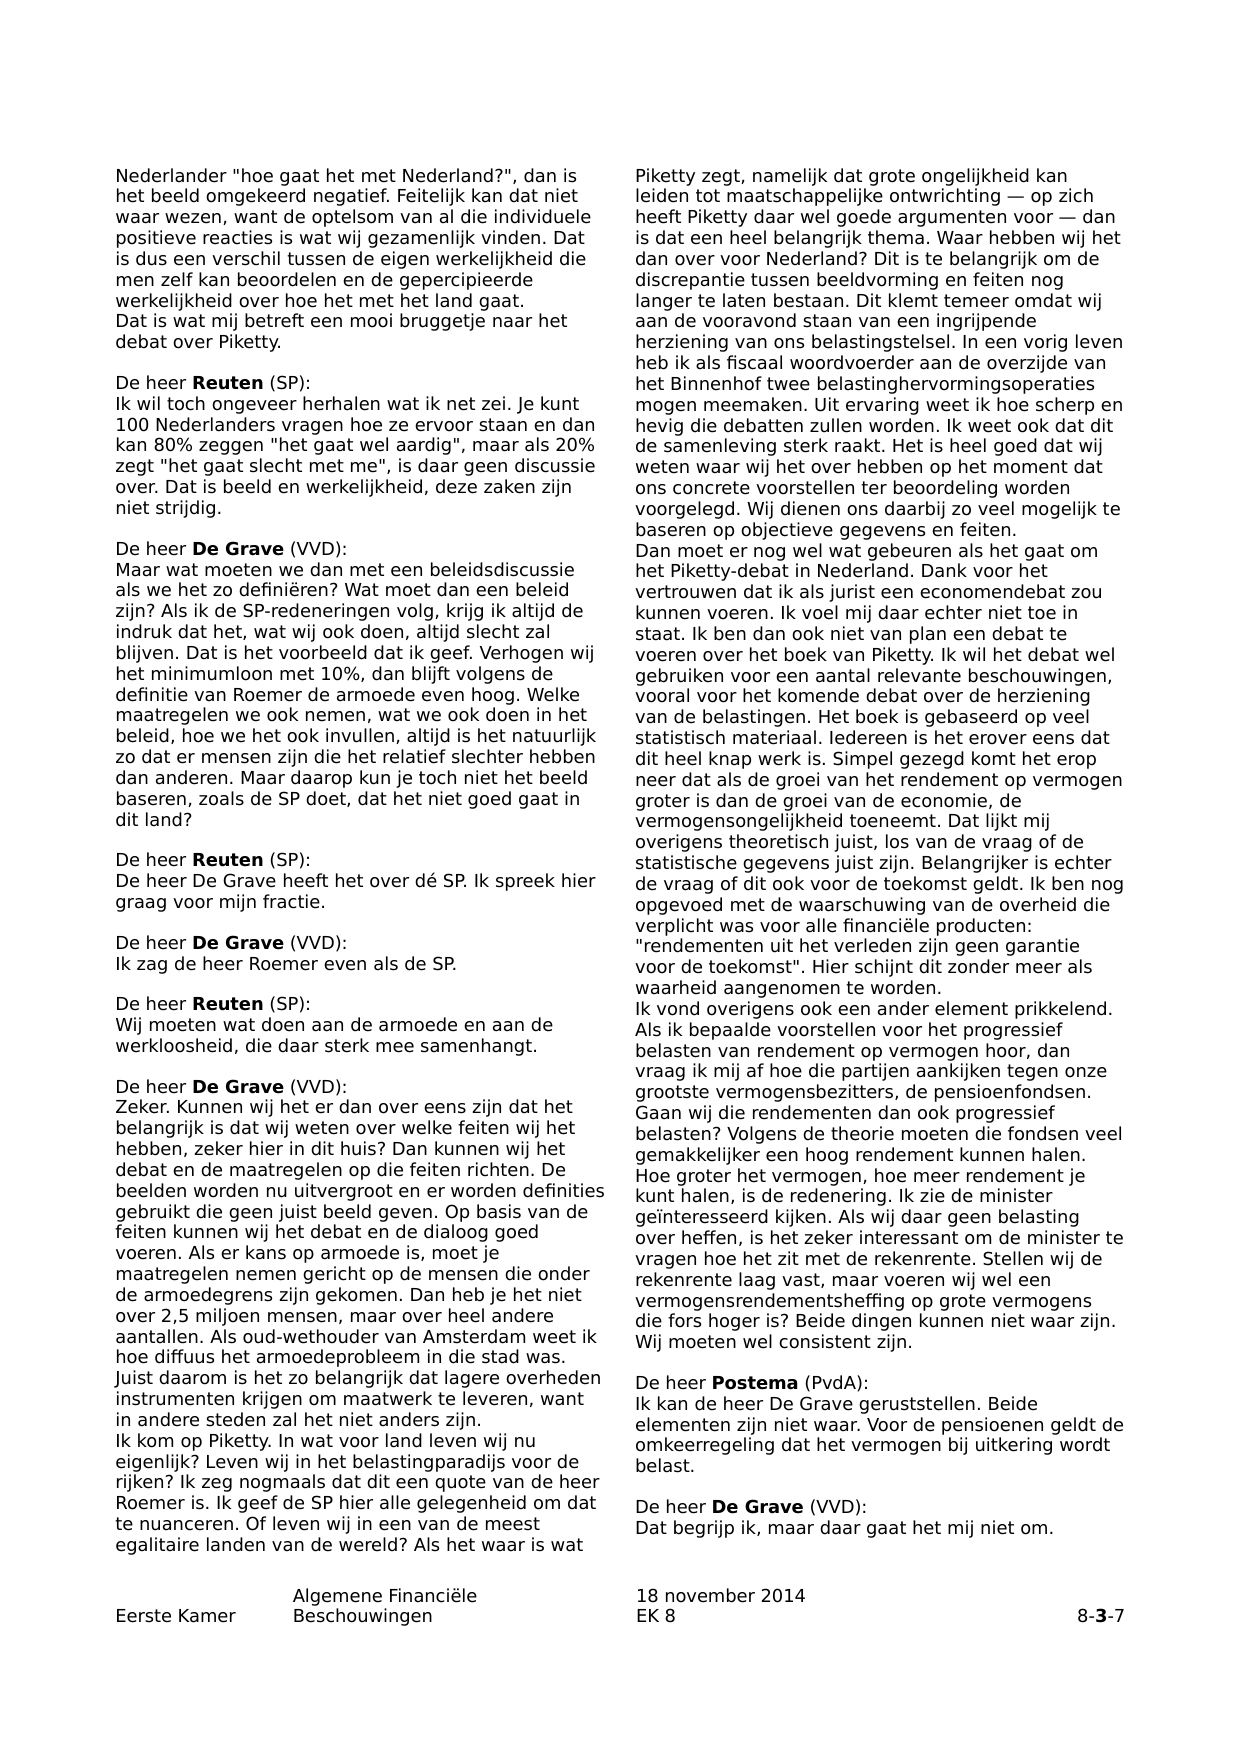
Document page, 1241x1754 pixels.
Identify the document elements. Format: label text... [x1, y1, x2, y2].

text De heer Reuten (SP): [115, 373, 605, 393]
text De heer De Grave heeft het over dé SP. Ik spreek hier graag voor mijn fractie. [115, 871, 605, 912]
text De heer De Grave (VVD): [115, 538, 605, 559]
text De heer Postema (PvdA): [635, 1373, 1125, 1393]
text Ik wil toch ongeveer herhalen wat ik net zei. Je kunt 100 Nederlanders vragen hoe ze ervoor staan en dan kan 80% zeggen "het gaat wel aardig", maar als 20% zegt "het gaat slecht met me", is daar geen discussie over. Dat is beeld en werkelijkheid, deze zaken zijn niet strijdig. [115, 393, 605, 518]
text Nederlander "hoe gaat het met Nederland?", dan is het beeld omgekeerd negatief. Feitelijk kan dat niet waar wezen, want de optelsom van al die individuele positieve reacties is wat wij gezamenlijk vinden. Dat is dus een verschil tussen de eigen werkelijkheid die men zelf kan beoordelen en de gepercipieerde werkelijkheid over hoe het met het land gaat. [115, 165, 605, 311]
text De heer De Grave (VVD): [115, 1076, 605, 1097]
text De heer De Grave (VVD): [635, 1497, 1125, 1518]
text Dan moet er nog wel wat gebeuren als het gaat om het Piketty-debat in Nederland. Dank voor het vertrouwen dat ik als jurist een economendebat zou kunnen voeren. Ik voel mij daar echter niet toe in staat. Ik ben dan ook niet van plan een debat te voeren over het boek van Piketty. Ik wil het debat wel gebruiken voor een aantal relevante beschouwingen, vooral voor het komende debat over de herziening van de belastingen. Het boek is gebaseerd op veel statistisch materiaal. Iedereen is het erover eens dat dit heel knap werk is. Simpel gezegd komt het erop neer dat als de groei van het rendement op vermogen groter is dan de groei van de economie, de vermogensongelijkheid toeneemt. Dat lijkt mij overigens theoretisch juist, los van de vraag of de statistische gegevens juist zijn. Belangrijker is echter de vraag of dit ook voor de toekomst geldt. Ik ben nog opgevoed met de waarschuwing van de overheid die verplicht was voor alle financiële producten: "rendementen uit het verleden zijn geen garantie voor de toekomst". Hier schijnt dit zonder meer als waarheid aangenomen te worden. [635, 540, 1125, 999]
text Ik kan de heer De Grave geruststellen. Beide elementen zijn niet waar. Voor de pensioenen geldt de omkeerregeling dat het vermogen bij uitkering wordt belast. [635, 1393, 1125, 1477]
text Ik kom op Piketty. In wat voor land leven wij nu eigenlijk? Leven wij in het belastingparadijs voor de rijken? Ik zeg nogmaals dat dit een quote van de heer Roemer is. Ik geef de SP hier alle gelegenheid om dat te nuanceren. Of leven wij in een van de meest egalitaire landen van de wereld? Als het waar is wat [115, 1431, 605, 1556]
text De heer De Grave (VVD): [115, 932, 605, 953]
text Zeker. Kunnen wij het er dan over eens zijn dat het belangrijk is dat wij weten over welke feiten wij het hebben, zeker hier in dit huis? Dan kunnen wij het debat en de maatregelen op die feiten richten. De beelden worden nu uitvergroot en er worden definities gebruikt die geen juist beeld geven. Op basis van de feiten kunnen wij het debat en de dialoog goed voeren. Als er kans op armoede is, moet je maatregelen nemen gericht op de mensen die onder de armoedegrens zijn gekomen. Dan heb je het niet over 2,5 miljoen mensen, maar over heel andere aantallen. Als oud-wethouder van Amsterdam weet ik hoe diffuus het armoedeprobleem in die stad was. Juist daarom is het zo belangrijk dat lagere overheden instrumenten krijgen om maatwerk te leveren, want in andere steden zal het niet anders zijn. [115, 1097, 605, 1431]
text Dat is wat mij betreft een mooi bruggetje naar het debat over Piketty. [115, 311, 605, 353]
text Piketty zegt, namelijk dat grote ongelijkheid kan leiden tot maatschappelijke ontwrichting — op zich heeft Piketty daar wel goede argumenten voor — dan is dat een heel belangrijk thema. Waar hebben wij het dan over voor Nederland? Dit is te belangrijk om de discrepantie tussen beeldvorming en feiten nog langer te laten bestaan. Dit klemt temeer omdat wij aan de vooravond staan van een ingrijpende herziening van ons belastingstelsel. In een vorig leven heb ik als fiscaal woordvoerder aan de overzijde van het Binnenhof twee belastinghervormingsoperaties mogen meemaken. Uit ervaring weet ik hoe scherp en hevig die debatten zullen worden. Ik weet ook dat dit de samenleving sterk raakt. Het is heel goed dat wij weten waar wij het over hebben op het moment dat ons concrete voorstellen ter beoordeling worden voorgelegd. Wij dienen ons daarbij zo veel mogelijk te baseren op objectieve gegevens en feiten. [635, 165, 1125, 540]
text De heer Reuten (SP): [115, 994, 605, 1015]
text Wij moeten wat doen aan de armoede en aan de werkloosheid, die daar sterk mee samenhangt. [115, 1015, 605, 1056]
text Ik zag de heer Roemer even als de SP. [115, 953, 605, 974]
text Maar wat moeten we dan met een beleidsdiscussie als we het zo definiëren? Wat moet dan een beleid zijn? Als ik de SP-redeneringen volg, krijg ik altijd de indruk dat het, wat wij ook doen, altijd slecht zal blijven. Dat is het voorbeeld dat ik geef. Verhogen wij het minimumloon met 10%, dan blijft volgens de definitie van Roemer de armoede even hoog. Welke maatregelen we ook nemen, wat we ook doen in het beleid, hoe we het ook invullen, altijd is het natuurlijk zo dat er mensen zijn die het relatief slechter hebben dan anderen. Maar daarop kun je toch niet het beeld baseren, zoals de SP doet, dat het niet goed gaat in dit land? [115, 559, 605, 830]
text De heer Reuten (SP): [115, 850, 605, 871]
text Dat begrijp ik, maar daar gaat het mij niet om. [635, 1518, 1125, 1538]
text Ik vond overigens ook een ander element prikkelend. Als ik bepaalde voorstellen voor het progressief belasten van rendement op vermogen hoor, dan vraag ik mij af hoe die partijen aankijken tegen onze grootste vermogensbezitters, de pensioenfondsen. Gaan wij die rendementen dan ook progressief belasten? Volgens de theorie moeten die fondsen veel gemakkelijker een hoog rendement kunnen halen. Hoe groter het vermogen, hoe meer rendement je kunt halen, is de redenering. Ik zie de minister geïnteresseerd kijken. Als wij daar geen belasting over heffen, is het zeker interessant om de minister te vragen hoe het zit met de rekenrente. Stellen wij de rekenrente laag vast, maar voeren wij wel een vermogensrendementsheffing op grote vermogens die fors hoger is? Beide dingen kunnen niet waar zijn. Wij moeten wel consistent zijn. [635, 999, 1125, 1353]
